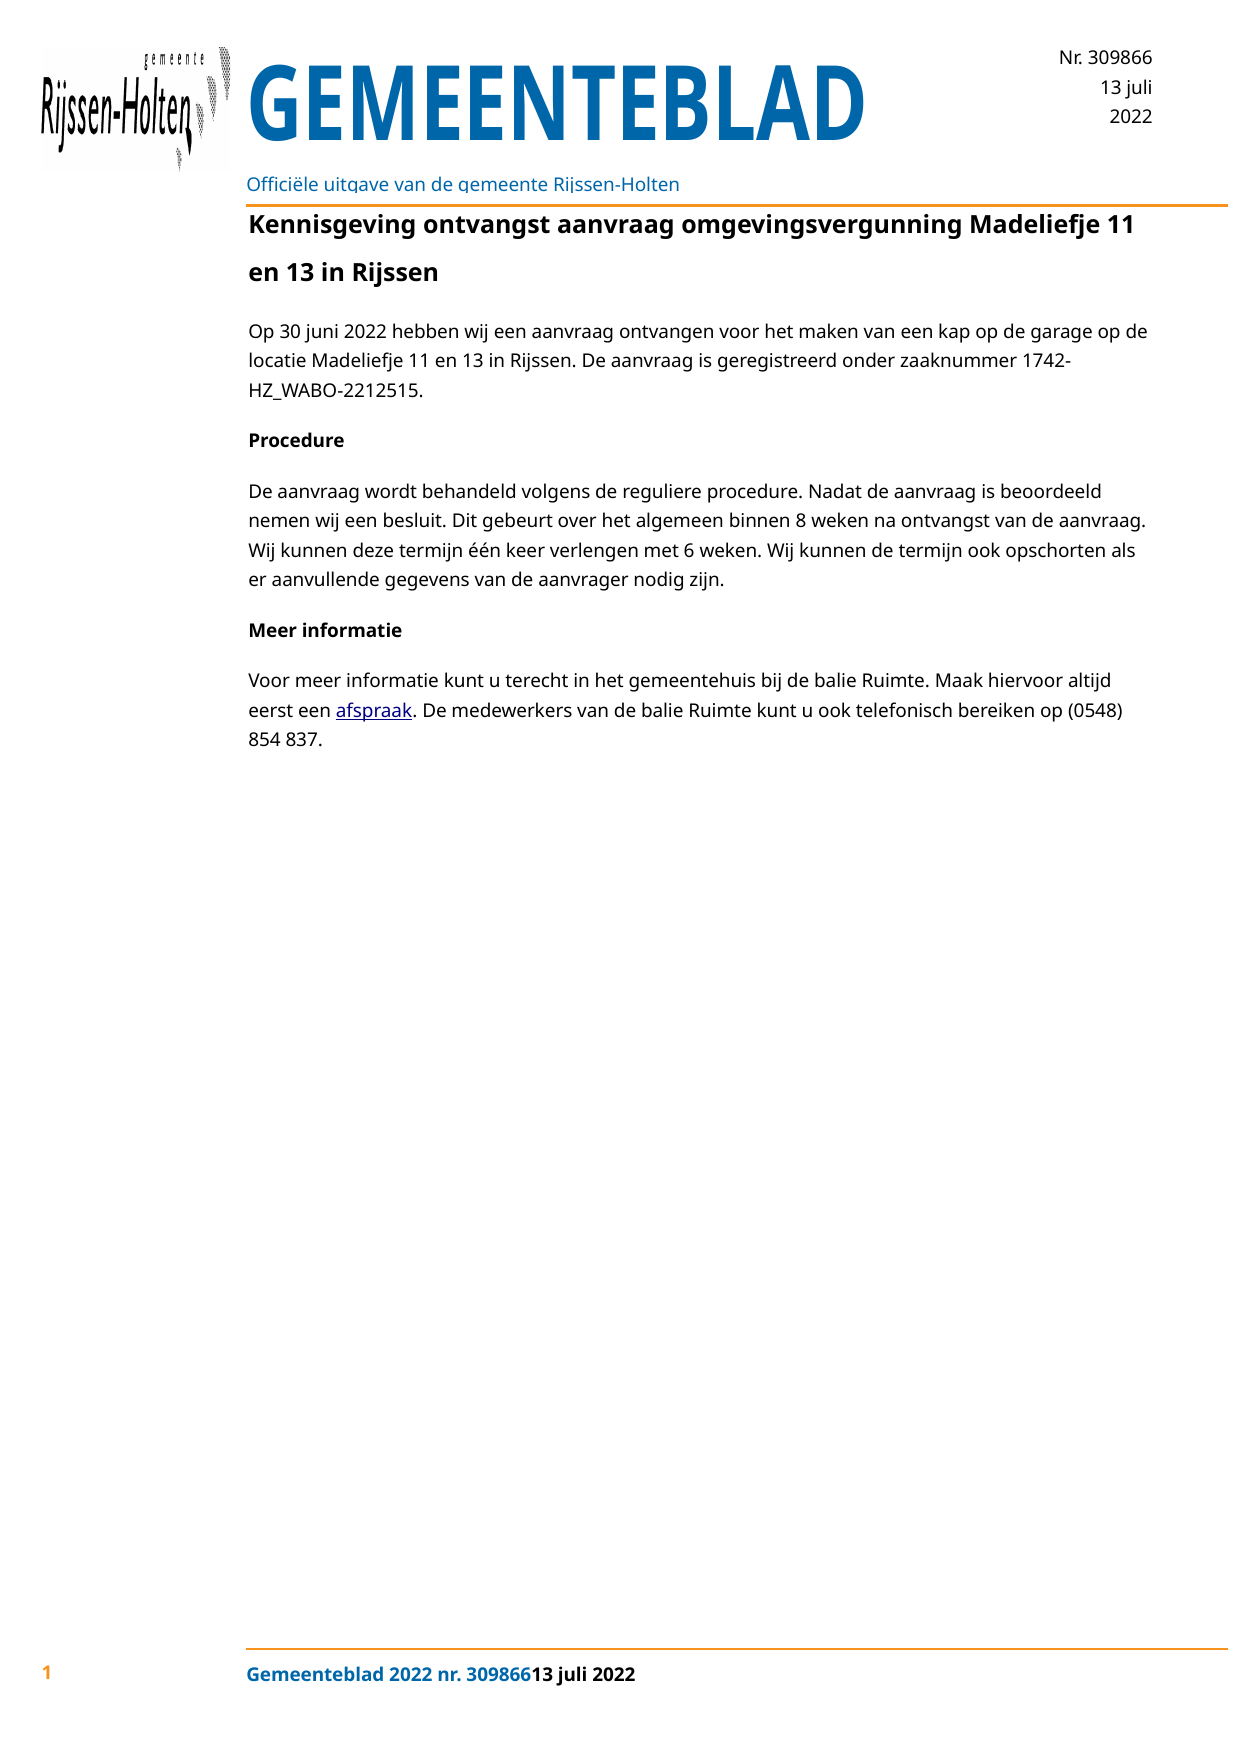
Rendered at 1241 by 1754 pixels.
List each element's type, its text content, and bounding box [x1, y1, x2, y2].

text Voor meer informatie kunt u terecht in het gemeentehuis bij de balie Ruimte. Maak hiervoor altijd eerst een afspraak. De medewerkers van de balie Ruimte kunt u ook telefonisch bereiken op (0548) 854 837. [248, 667, 1152, 752]
text De aanvraag wordt behandeld volgens de reguliere procedure. Nadat de aanvraag is beoordeeld nemen wij een besluit. Dit gebeurt over het algemeen binnen 8 weken na ontvangst van de aanvraag. Wij kunnen deze termijn één keer verlengen met 6 weken. Wij kunnen de termijn ook opschorten als er aanvullende gegevens van de aanvrager nodig zijn. [248, 478, 1152, 592]
text Kennisgeving ontvangst aanvraag omgevingsvergunning Madeliefje 11 en 13 in Rijssen [248, 207, 1152, 288]
picture [41, 47, 231, 172]
text Procedure [248, 427, 1152, 453]
text Op 30 juni 2022 hebben wij een aanvraag ontvangen voor het maken van een kap op de garage op de locatie Madeliefje 11 en 13 in Rijssen. De aanvraag is geregistreerd onder zaaknummer 1742-HZ_WABO-2212515. [248, 318, 1152, 403]
text Meer informatie [248, 617, 1152, 643]
